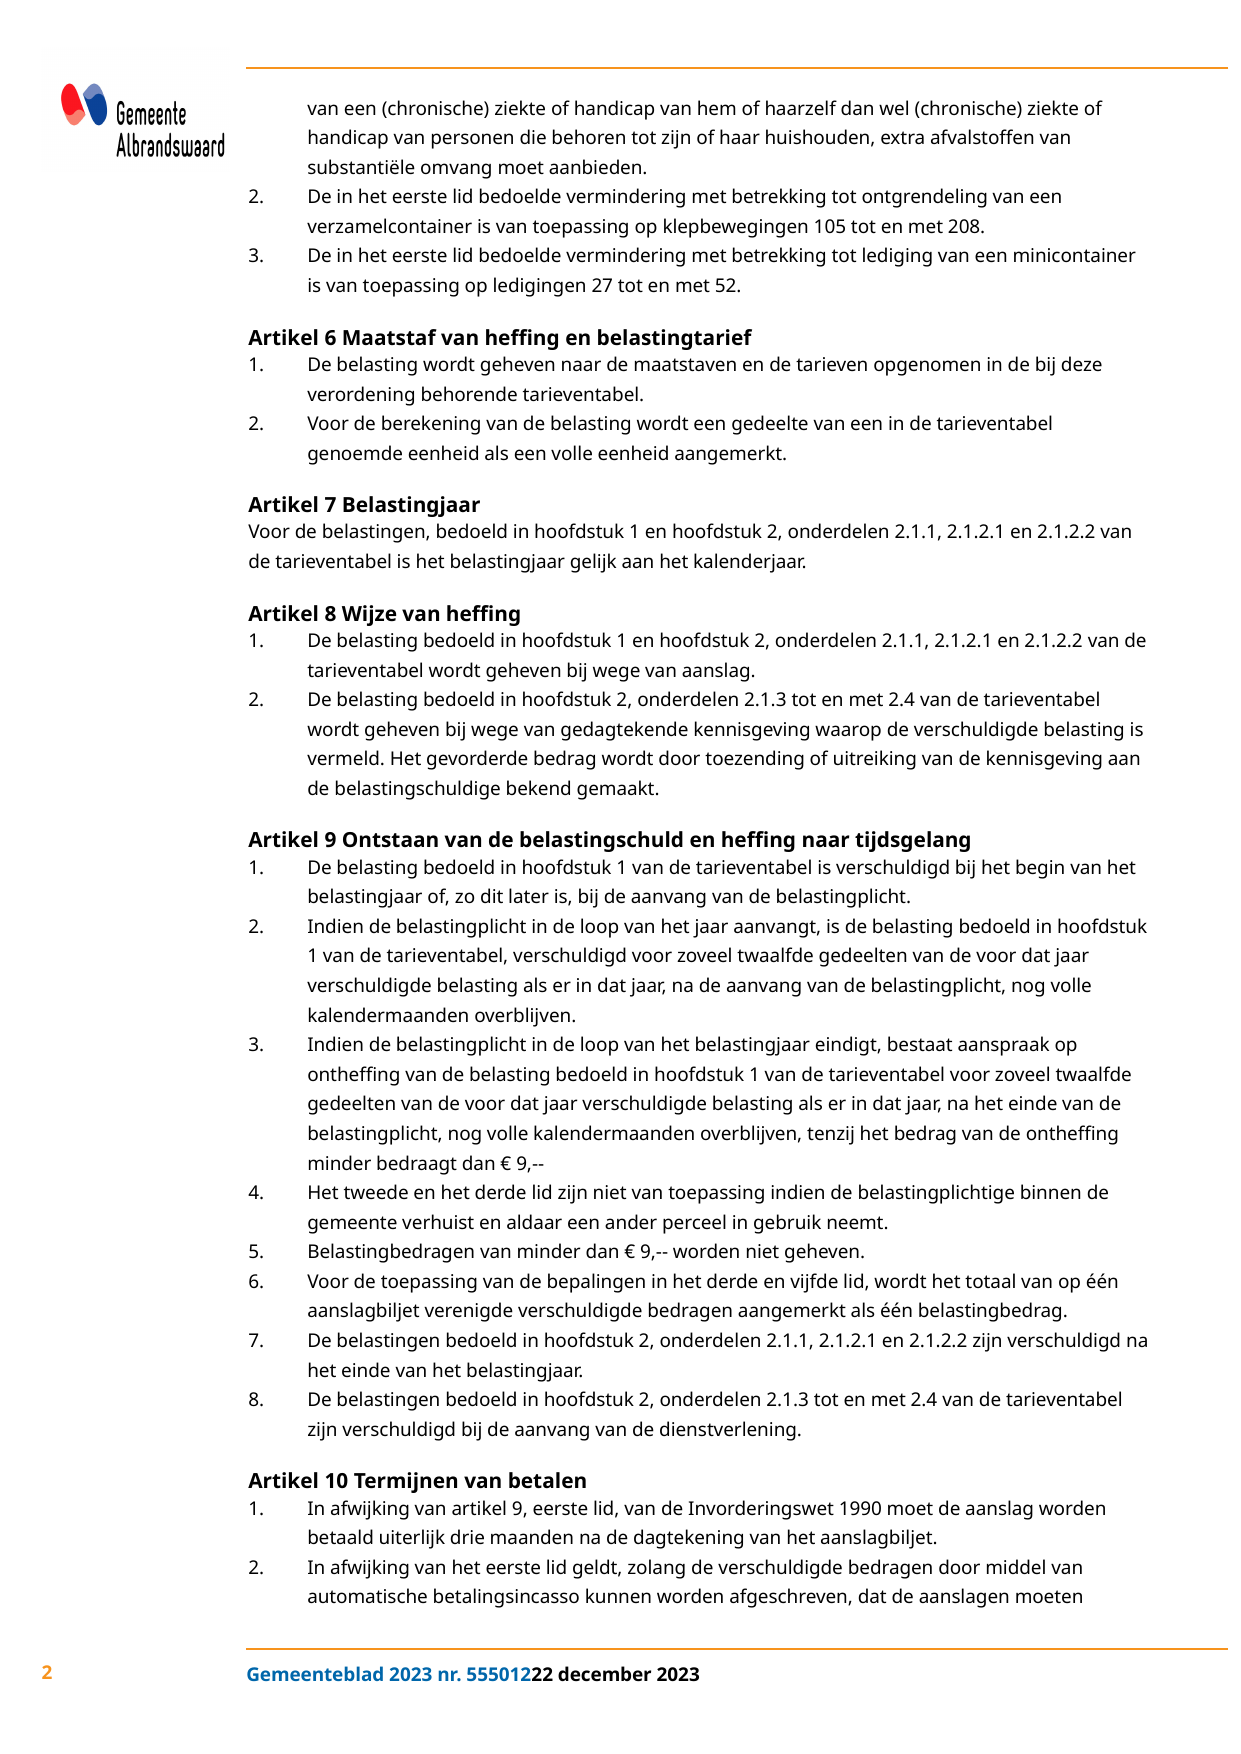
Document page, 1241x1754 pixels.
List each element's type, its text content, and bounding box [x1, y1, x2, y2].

picture [41, 47, 231, 172]
text Artikel 8 Wijze van heffing [248, 599, 1152, 627]
text Artikel 10 Termijnen van betalen [248, 1466, 1152, 1495]
list Indien de belastingplicht in de loop van het jaar aanvangt, is de belasting bedoeld in hoofdstuk 1 van de tarieventabel, verschuldigd voor zoveel twaalfde gedeelten van de voor dat jaar verschuldigde belasting als er in dat jaar, na de aanvang van de belastingplicht, nog volle kalendermaanden overblijven. [248, 913, 1152, 1028]
list Voor de toepassing van de bepalingen in het derde en vijfde lid, wordt het totaal van op één aanslagbiljet verenigde verschuldigde bedragen aangemerkt als één belastingbedrag. [248, 1268, 1152, 1323]
text Artikel 6 Maatstaf van heffing en belastingtarief [248, 323, 1152, 351]
list De in het eerste lid bedoelde vermindering met betrekking tot lediging van een minicontainer is van toepassing op ledigingen 27 tot en met 52. [248, 243, 1152, 298]
list De belastingen bedoeld in hoofdstuk 2, onderdelen 2.1.1, 2.1.2.1 en 2.1.2.2 zijn verschuldigd na het einde van het belastingjaar. [248, 1327, 1152, 1383]
text Voor de belastingen, bedoeld in hoofdstuk 1 en hoofdstuk 2, onderdelen 2.1.1, 2.1.2.1 en 2.1.2.2 van de tarieventabel is het belastingjaar gelijk aan het kalenderjaar. [248, 519, 1152, 574]
list De belasting wordt geheven naar de maatstaven en de tarieven opgenomen in de bij deze verordening behorende tarieventabel. [248, 351, 1152, 406]
list Voor de berekening van de belasting wordt een gedeelte van een in de tarieventabel genoemde eenheid als een volle eenheid aangemerkt. [248, 410, 1152, 466]
list De in het eerste lid bedoelde vermindering met betrekking tot ontgrendeling van een verzamelcontainer is van toepassing op klepbewegingen 105 tot en met 208. [248, 183, 1152, 239]
list Indien de belastingplicht in de loop van het belastingjaar eindigt, bestaat aanspraak op ontheffing van de belasting bedoeld in hoofdstuk 1 van de tarieventabel voor zoveel twaalfde gedeelten van de voor dat jaar verschuldigde belasting als er in dat jaar, na het einde van de belastingplicht, nog volle kalendermaanden overblijven, tenzij het bedrag van de ontheffing minder bedraagt dan € 9,-- [248, 1031, 1152, 1176]
list In afwijking van artikel 9, eerste lid, van de Invorderingswet 1990 moet de aanslag worden betaald uiterlijk drie maanden na de dagtekening van het aanslagbiljet. [248, 1495, 1152, 1550]
list De belastingen bedoeld in hoofdstuk 2, onderdelen 2.1.3 tot en met 2.4 van de tarieventabel zijn verschuldigd bij de aanvang van de dienstverlening. [248, 1386, 1152, 1442]
list De belasting bedoeld in hoofdstuk 2, onderdelen 2.1.3 tot en met 2.4 van de tarieventabel wordt geheven bij wege van gedagtekende kennisgeving waarop de verschuldigde belasting is vermeld. Het gevorderde bedrag wordt door toezending of uitreiking van de kennisgeving aan de belastingschuldige bekend gemaakt. [248, 686, 1152, 801]
list De belasting bedoeld in hoofdstuk 1 en hoofdstuk 2, onderdelen 2.1.1, 2.1.2.1 en 2.1.2.2 van de tarieventabel wordt geheven bij wege van aanslag. [248, 627, 1152, 682]
list In afwijking van het eerste lid geldt, zolang de verschuldigde bedragen door middel van automatische betalingsincasso kunnen worden afgeschreven, dat de aanslagen moeten [248, 1554, 1152, 1609]
list van een (chronische) ziekte of handicap van hem of haarzelf dan wel (chronische) ziekte of handicap van personen die behoren tot zijn of haar huishouden, extra afvalstoffen van substantiële omvang moet aanbieden. [248, 95, 1152, 180]
list De belasting bedoeld in hoofdstuk 1 van de tarieventabel is verschuldigd bij het begin van het belastingjaar of, zo dit later is, bij de aanvang van de belastingplicht. [248, 854, 1152, 909]
text Artikel 7 Belastingjaar [248, 490, 1152, 519]
list Het tweede en het derde lid zijn niet van toepassing indien de belastingplichtige binnen de gemeente verhuist en aldaar een ander perceel in gebruik neemt. [248, 1179, 1152, 1235]
list Belastingbedragen van minder dan € 9,-- worden niet geheven. [248, 1238, 1152, 1264]
text Artikel 9 Ontstaan van de belastingschuld en heffing naar tijdsgelang [248, 826, 1152, 854]
